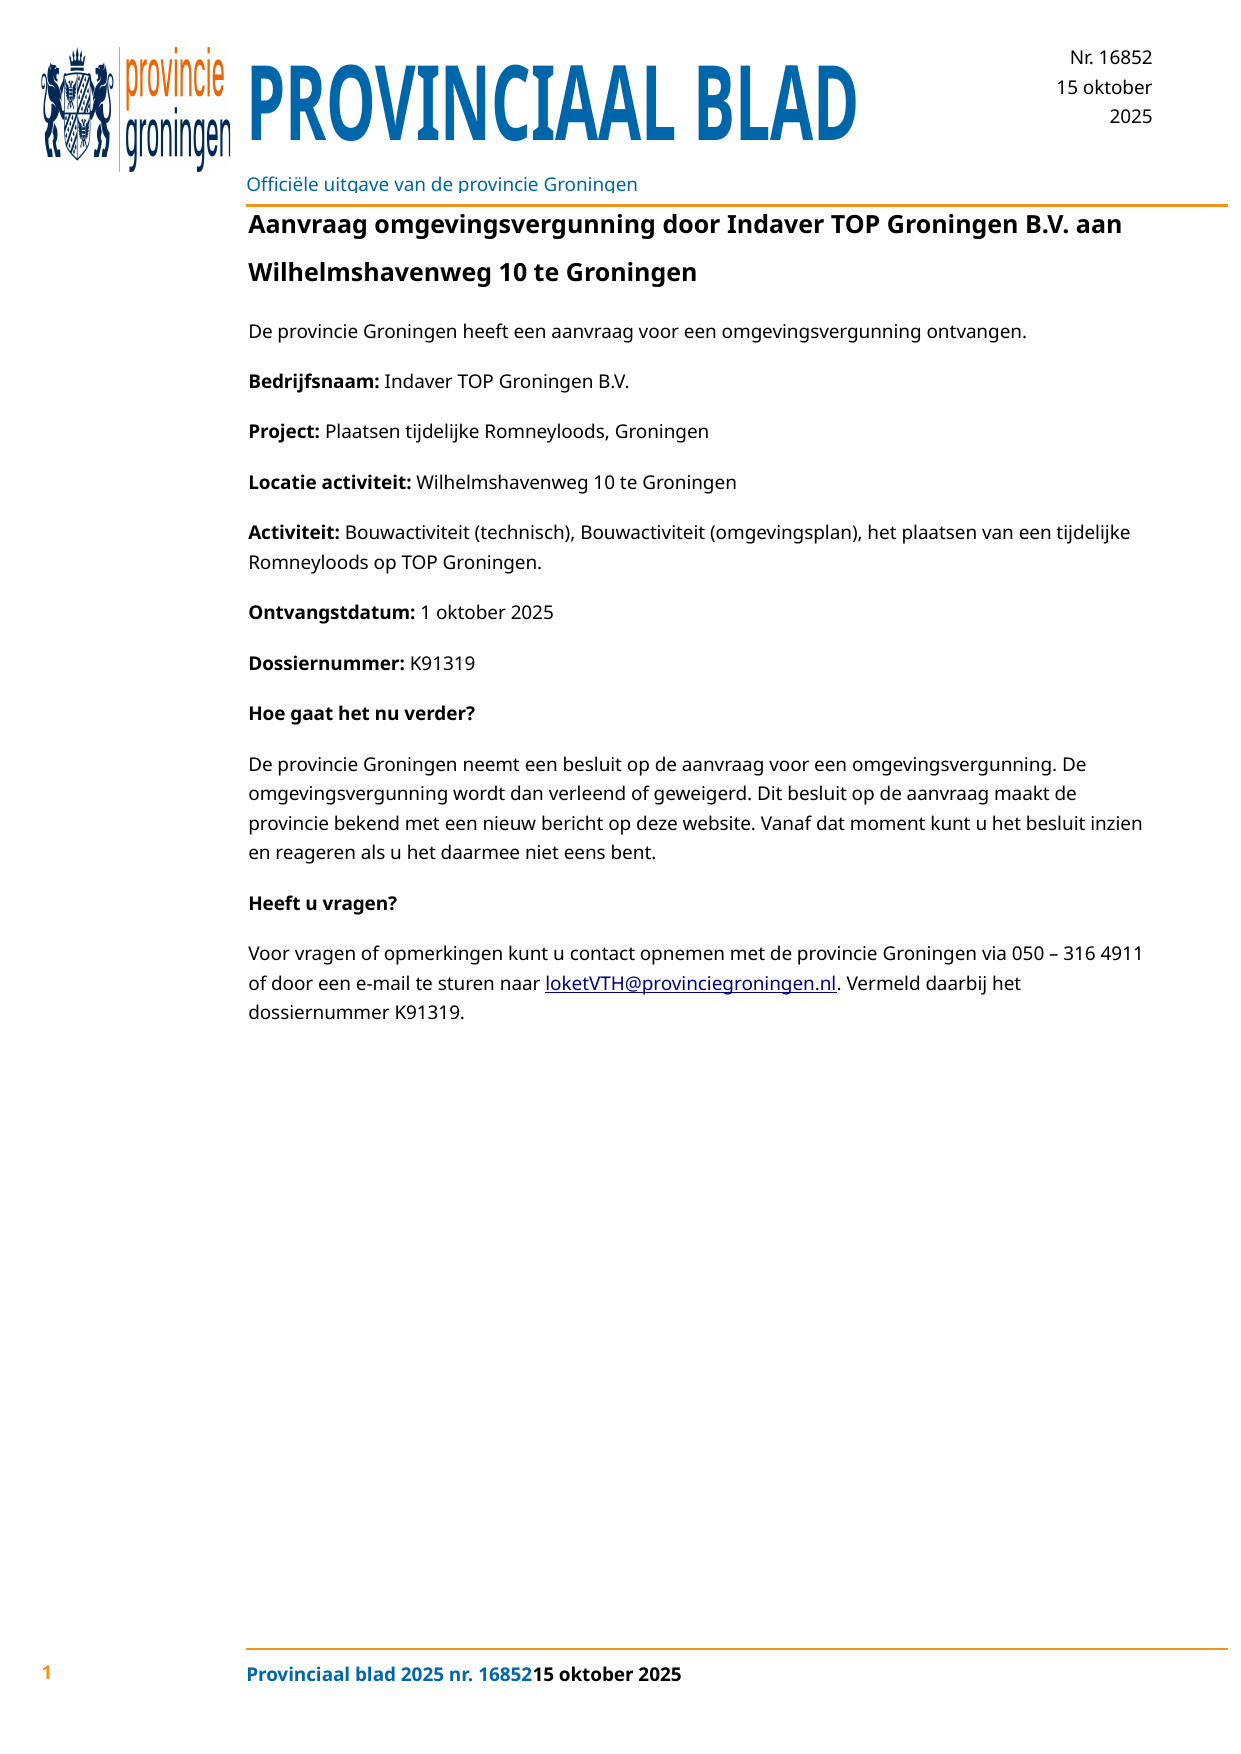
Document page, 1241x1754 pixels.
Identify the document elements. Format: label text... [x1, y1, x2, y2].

text Dossiernummer: K91319 [248, 650, 1152, 676]
text Project: Plaatsen tijdelijke Romneyloods, Groningen [248, 419, 1152, 444]
text De provincie Groningen neemt een besluit op de aanvraag voor een omgevingsvergunning. De omgevingsvergunning wordt dan verleend of geweigerd. Dit besluit op de aanvraag maakt de provincie bekend met een nieuw bericht op deze website. Vanaf dat moment kunt u het besluit inzien en reageren als u het daarmee niet eens bent. [248, 751, 1152, 865]
text Activiteit: Bouwactiviteit (technisch), Bouwactiviteit (omgevingsplan), het plaatsen van een tijdelijke Romneyloods op TOP Groningen. [248, 519, 1152, 575]
text Heeft u vragen? [248, 890, 1152, 916]
text Hoe gaat het nu verder? [248, 700, 1152, 726]
text Aanvraag omgevingsvergunning door Indaver TOP Groningen B.V. aan Wilhelmshavenweg 10 te Groningen [248, 207, 1152, 288]
text De provincie Groningen heeft een aanvraag voor een omgevingsvergunning ontvangen. [248, 318, 1152, 344]
text Locatie activiteit: Wilhelmshavenweg 10 te Groningen [248, 469, 1152, 495]
picture [41, 47, 231, 172]
text Ontvangstdatum: 1 oktober 2025 [248, 599, 1152, 625]
text Voor vragen of opmerkingen kunt u contact opnemen met de provincie Groningen via 050 – 316 4911 of door een e-mail te sturen naar loketVTH@provinciegroningen.nl. Vermeld daarbij het dossiernummer K91319. [248, 940, 1152, 1025]
text Bedrijfsnaam: Indaver TOP Groningen B.V. [248, 368, 1152, 394]
